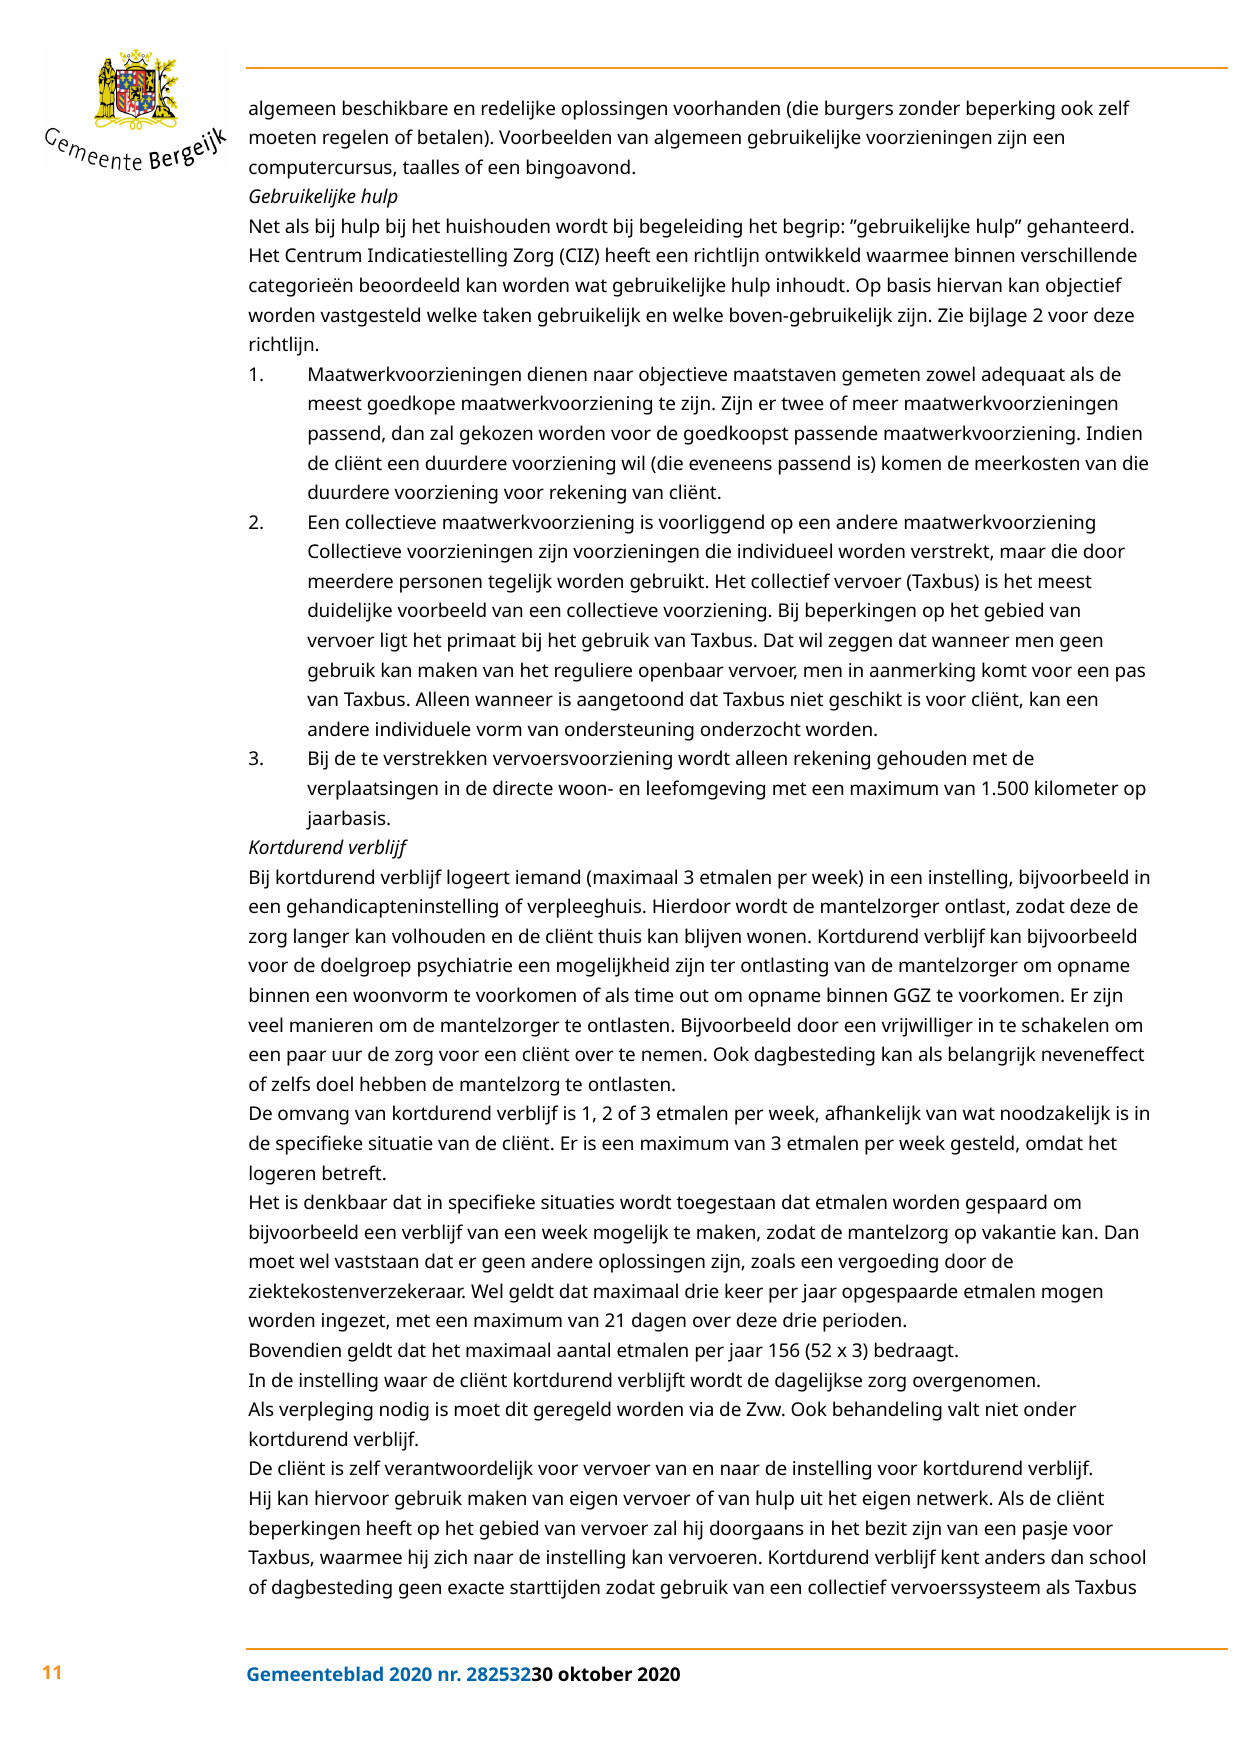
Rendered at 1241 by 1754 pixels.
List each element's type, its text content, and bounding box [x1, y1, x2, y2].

text Hij kan hiervoor gebruik maken van eigen vervoer of van hulp uit het eigen netwerk. Als de cliënt beperkingen heeft op het gebied van vervoer zal hij doorgaans in het bezit zijn van een pasje voor Taxbus, waarmee hij zich naar de instelling kan vervoeren. Kortdurend verblijf kent anders dan school of dagbesteding geen exacte starttijden zodat gebruik van een collectief vervoerssysteem als Taxbus [248, 1485, 1152, 1600]
text Kortdurend verblijf [248, 834, 1152, 860]
text In de instelling waar de cliënt kortdurend verblijft wordt de dagelijkse zorg overgenomen. [248, 1367, 1152, 1393]
text Bij kortdurend verblijf logeert iemand (maximaal 3 etmalen per week) in een instelling, bijvoorbeeld in een gehandicapteninstelling of verpleeghuis. Hierdoor wordt de mantelzorger ontlast, zodat deze de zorg langer kan volhouden en de cliënt thuis kan blijven wonen. Kortdurend verblijf kan bijvoorbeeld voor de doelgroep psychiatrie een mogelijkheid zijn ter ontlasting van de mantelzorger om opname binnen een woonvorm te voorkomen of als time out om opname binnen GGZ te voorkomen. Er zijn veel manieren om de mantelzorger te ontlasten. Bijvoorbeeld door een vrijwilliger in te schakelen om een paar uur de zorg voor een cliënt over te nemen. Ook dagbesteding kan als belangrijk neveneffect of zelfs doel hebben de mantelzorg te ontlasten. [248, 864, 1152, 1097]
picture [41, 47, 231, 172]
text Net als bij hulp bij het huishouden wordt bij begeleiding het begrip: ”gebruikelijke hulp” gehanteerd. Het Centrum Indicatiestelling Zorg (CIZ) heeft een richtlijn ontwikkeld waarmee binnen verschillende categorieën beoordeeld kan worden wat gebruikelijke hulp inhoudt. Op basis hiervan kan objectief worden vastgesteld welke taken gebruikelijk en welke boven-gebruikelijk zijn. Zie bijlage 2 voor deze richtlijn. [248, 213, 1152, 357]
text De cliënt is zelf verantwoordelijk voor vervoer van en naar de instelling voor kortdurend verblijf. [248, 1456, 1152, 1481]
text Gebruikelijke hulp [248, 183, 1152, 209]
text De omvang van kortdurend verblijf is 1, 2 of 3 etmalen per week, afhankelijk van wat noodzakelijk is in de specifieke situatie van de cliënt. Er is een maximum van 3 etmalen per week gesteld, omdat het logeren betreft. [248, 1101, 1152, 1186]
list Een collectieve maatwerkvoorziening is voorliggend op een andere maatwerkvoorziening Collectieve voorzieningen zijn voorzieningen die individueel worden verstrekt, maar die door meerdere personen tegelijk worden gebruikt. Het collectief vervoer (Taxbus) is het meest duidelijke voorbeeld van een collectieve voorziening. Bij beperkingen op het gebied van vervoer ligt het primaat bij het gebruik van Taxbus. Dat wil zeggen dat wanneer men geen gebruik kan maken van het reguliere openbaar vervoer, men in aanmerking komt voor een pas van Taxbus. Alleen wanneer is aangetoond dat Taxbus niet geschikt is voor cliënt, kan een andere individuele vorm van ondersteuning onderzocht worden. [248, 509, 1152, 742]
text algemeen beschikbare en redelijke oplossingen voorhanden (die burgers zonder beperking ook zelf moeten regelen of betalen). Voorbeelden van algemeen gebruikelijke voorzieningen zijn een computercursus, taalles of een bingoavond. [248, 95, 1152, 180]
list Maatwerkvoorzieningen dienen naar objectieve maatstaven gemeten zowel adequaat als de meest goedkope maatwerkvoorziening te zijn. Zijn er twee of meer maatwerkvoorzieningen passend, dan zal gekozen worden voor de goedkoopst passende maatwerkvoorziening. Indien de cliënt een duurdere voorziening wil (die eveneens passend is) komen de meerkosten van die duurdere voorziening voor rekening van cliënt. [248, 361, 1152, 505]
list Bij de te verstrekken vervoersvoorziening wordt alleen rekening gehouden met de verplaatsingen in de directe woon- en leefomgeving met een maximum van 1.500 kilometer op jaarbasis. [248, 746, 1152, 831]
text Als verpleging nodig is moet dit geregeld worden via de Zvw. Ook behandeling valt niet onder kortdurend verblijf. [248, 1396, 1152, 1452]
text Bovendien geldt dat het maximaal aantal etmalen per jaar 156 (52 x 3) bedraagt. [248, 1337, 1152, 1363]
text Het is denkbaar dat in specifieke situaties wordt toegestaan dat etmalen worden gespaard om bijvoorbeeld een verblijf van een week mogelijk te maken, zodat de mantelzorg op vakantie kan. Dan moet wel vaststaan dat er geen andere oplossingen zijn, zoals een vergoeding door de ziektekostenverzekeraar. Wel geldt dat maximaal drie keer per jaar opgespaarde etmalen mogen worden ingezet, met een maximum van 21 dagen over deze drie perioden. [248, 1189, 1152, 1333]
